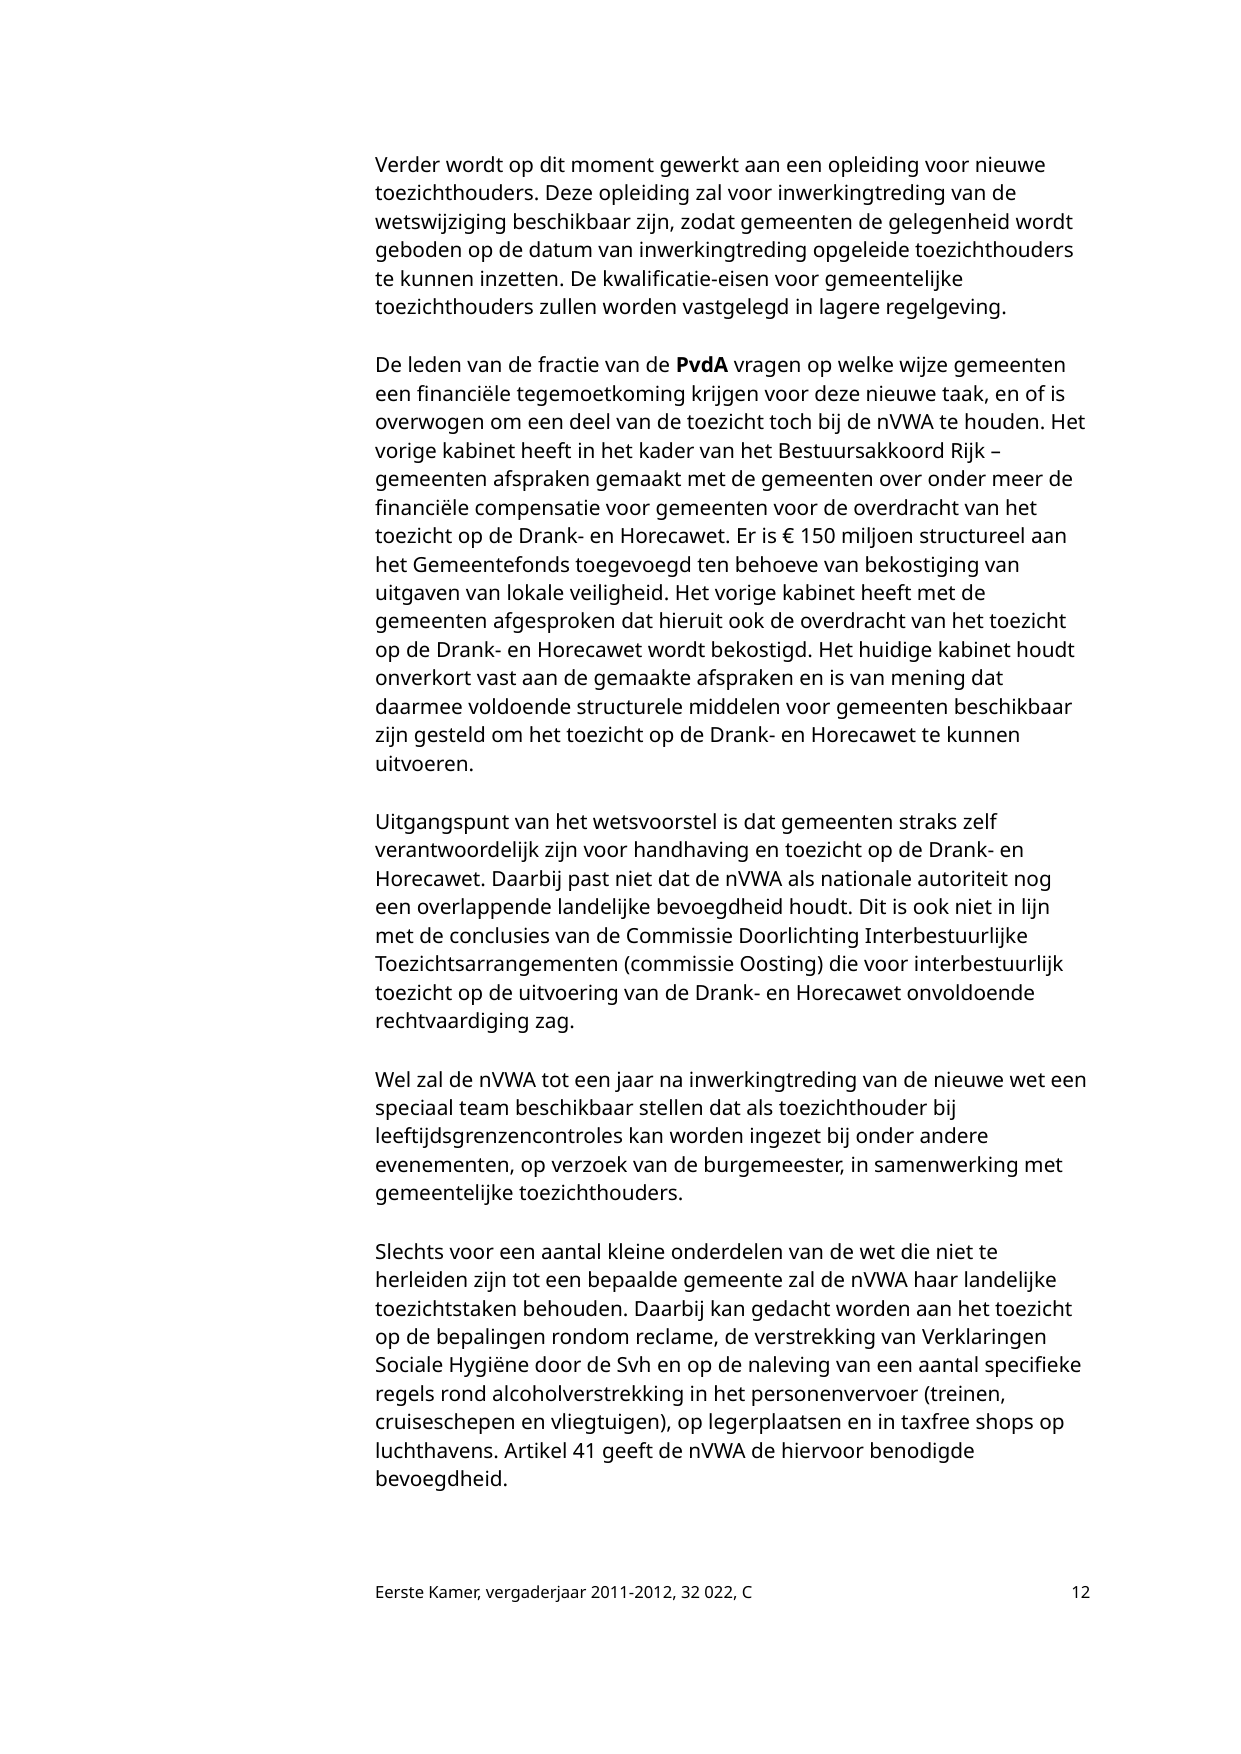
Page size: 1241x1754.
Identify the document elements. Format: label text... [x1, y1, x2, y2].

text Uitgangspunt van het wetsvoorstel is dat gemeenten straks zelf verantwoordelijk zijn voor handhaving en toezicht op de Drank- en Horecawet. Daarbij past niet dat de nVWA als nationale autoriteit nog een overlappende landelijke bevoegdheid houdt. Dit is ook niet in lijn met de conclusies van de Commissie Doorlichting Interbestuurlijke Toezichtsarrangementen (commissie Oosting) die voor interbestuurlijk toezicht op de uitvoering van de Drank- en Horecawet onvoldoende rechtvaardiging zag. [375, 807, 1090, 1035]
text De leden van de fractie van de PvdA vragen op welke wijze gemeenten een financiële tegemoetkoming krijgen voor deze nieuwe taak, en of is overwogen om een deel van de toezicht toch bij de nVWA te houden. Het vorige kabinet heeft in het kader van het Bestuursakkoord Rijk – gemeenten afspraken gemaakt met de gemeenten over onder meer de financiële compensatie voor gemeenten voor de overdracht van het toezicht op de Drank- en Horecawet. Er is € 150 miljoen structureel aan het Gemeentefonds toegevoegd ten behoeve van bekostiging van uitgaven van lokale veiligheid. Het vorige kabinet heeft met de gemeenten afgesproken dat hieruit ook de overdracht van het toezicht op de Drank- en Horecawet wordt bekostigd. Het huidige kabinet houdt onverkort vast aan de gemaakte afspraken en is van mening dat daarmee voldoende structurele middelen voor gemeenten beschikbaar zijn gesteld om het toezicht op de Drank- en Horecawet te kunnen uitvoeren. [375, 351, 1090, 777]
text Wel zal de nVWA tot een jaar na inwerkingtreding van de nieuwe wet een speciaal team beschikbaar stellen dat als toezichthouder bij leeftijdsgrenzencontroles kan worden ingezet bij onder andere evenementen, op verzoek van de burgemeester, in samenwerking met gemeentelijke toezichthouders. [375, 1065, 1090, 1207]
text Verder wordt op dit moment gewerkt aan een opleiding voor nieuwe toezichthouders. Deze opleiding zal voor inwerkingtreding van de wetswijziging beschikbaar zijn, zodat gemeenten de gelegenheid wordt geboden op de datum van inwerkingtreding opgeleide toezichthouders te kunnen inzetten. De kwalificatie-eisen voor gemeentelijke toezichthouders zullen worden vastgelegd in lagere regelgeving. [375, 150, 1090, 321]
text Slechts voor een aantal kleine onderdelen van de wet die niet te herleiden zijn tot een bepaalde gemeente zal de nVWA haar landelijke toezichtstaken behouden. Daarbij kan gedacht worden aan het toezicht op de bepalingen rondom reclame, de verstrekking van Verklaringen Sociale Hygiëne door de Svh en op de naleving van een aantal specifieke regels rond alcoholverstrekking in het personenvervoer (treinen, cruiseschepen en vliegtuigen), op legerplaatsen en in taxfree shops op luchthavens. Artikel 41 geeft de nVWA de hiervoor benodigde bevoegdheid. [375, 1237, 1090, 1493]
